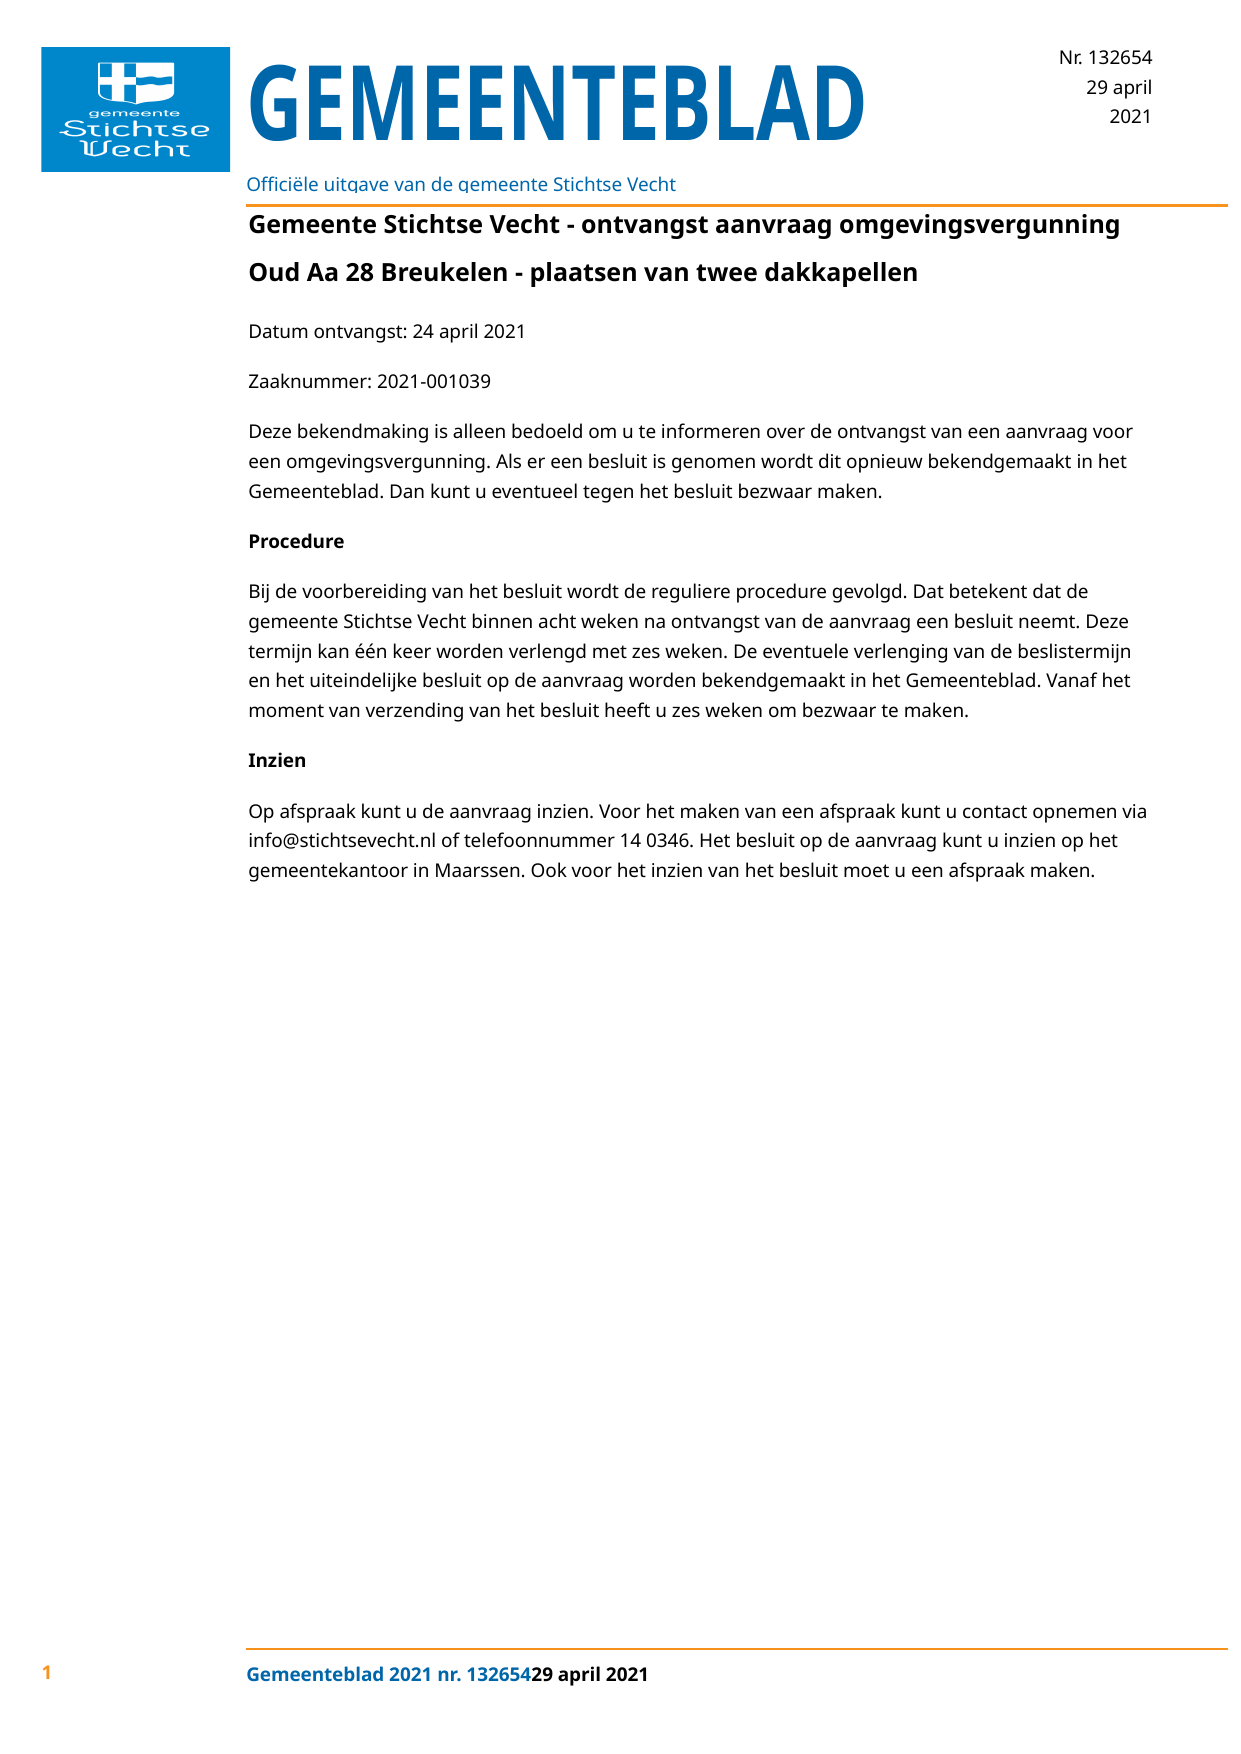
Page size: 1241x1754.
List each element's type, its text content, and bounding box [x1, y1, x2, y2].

text Bij de voorbereiding van het besluit wordt de reguliere procedure gevolgd. Dat betekent dat de gemeente Stichtse Vecht binnen acht weken na ontvangst van de aanvraag een besluit neemt. Deze termijn kan één keer worden verlengd met zes weken. De eventuele verlenging van de beslistermijn en het uiteindelijke besluit op de aanvraag worden bekendgemaakt in het Gemeenteblad. Vanaf het moment van verzending van het besluit heeft u zes weken om bezwaar te maken. [248, 579, 1152, 723]
text Datum ontvangst: 24 april 2021 [248, 318, 1152, 344]
text Deze bekendmaking is alleen bedoeld om u te informeren over de ontvangst van een aanvraag voor een omgevingsvergunning. Als er een besluit is genomen wordt dit opnieuw bekendgemaakt in het Gemeenteblad. Dan kunt u eventueel tegen het besluit bezwaar maken. [248, 419, 1152, 504]
text Op afspraak kunt u de aanvraag inzien. Voor het maken van een afspraak kunt u contact opnemen via info@stichtsevecht.nl of telefoonnummer 14 0346. Het besluit op de aanvraag kunt u inzien op het gemeentekantoor in Maarssen. Ook voor het inzien van het besluit moet u een afspraak maken. [248, 798, 1152, 883]
text Inzien [248, 747, 1152, 773]
picture [137, 63, 174, 103]
picture [99, 63, 135, 101]
text Zaaknummer: 2021-001039 [248, 368, 1152, 394]
text Procedure [248, 528, 1152, 554]
text Gemeente Stichtse Vecht - ontvangst aanvraag omgevingsvergunning Oud Aa 28 Breukelen - plaatsen van twee dakkapellen [248, 207, 1152, 288]
